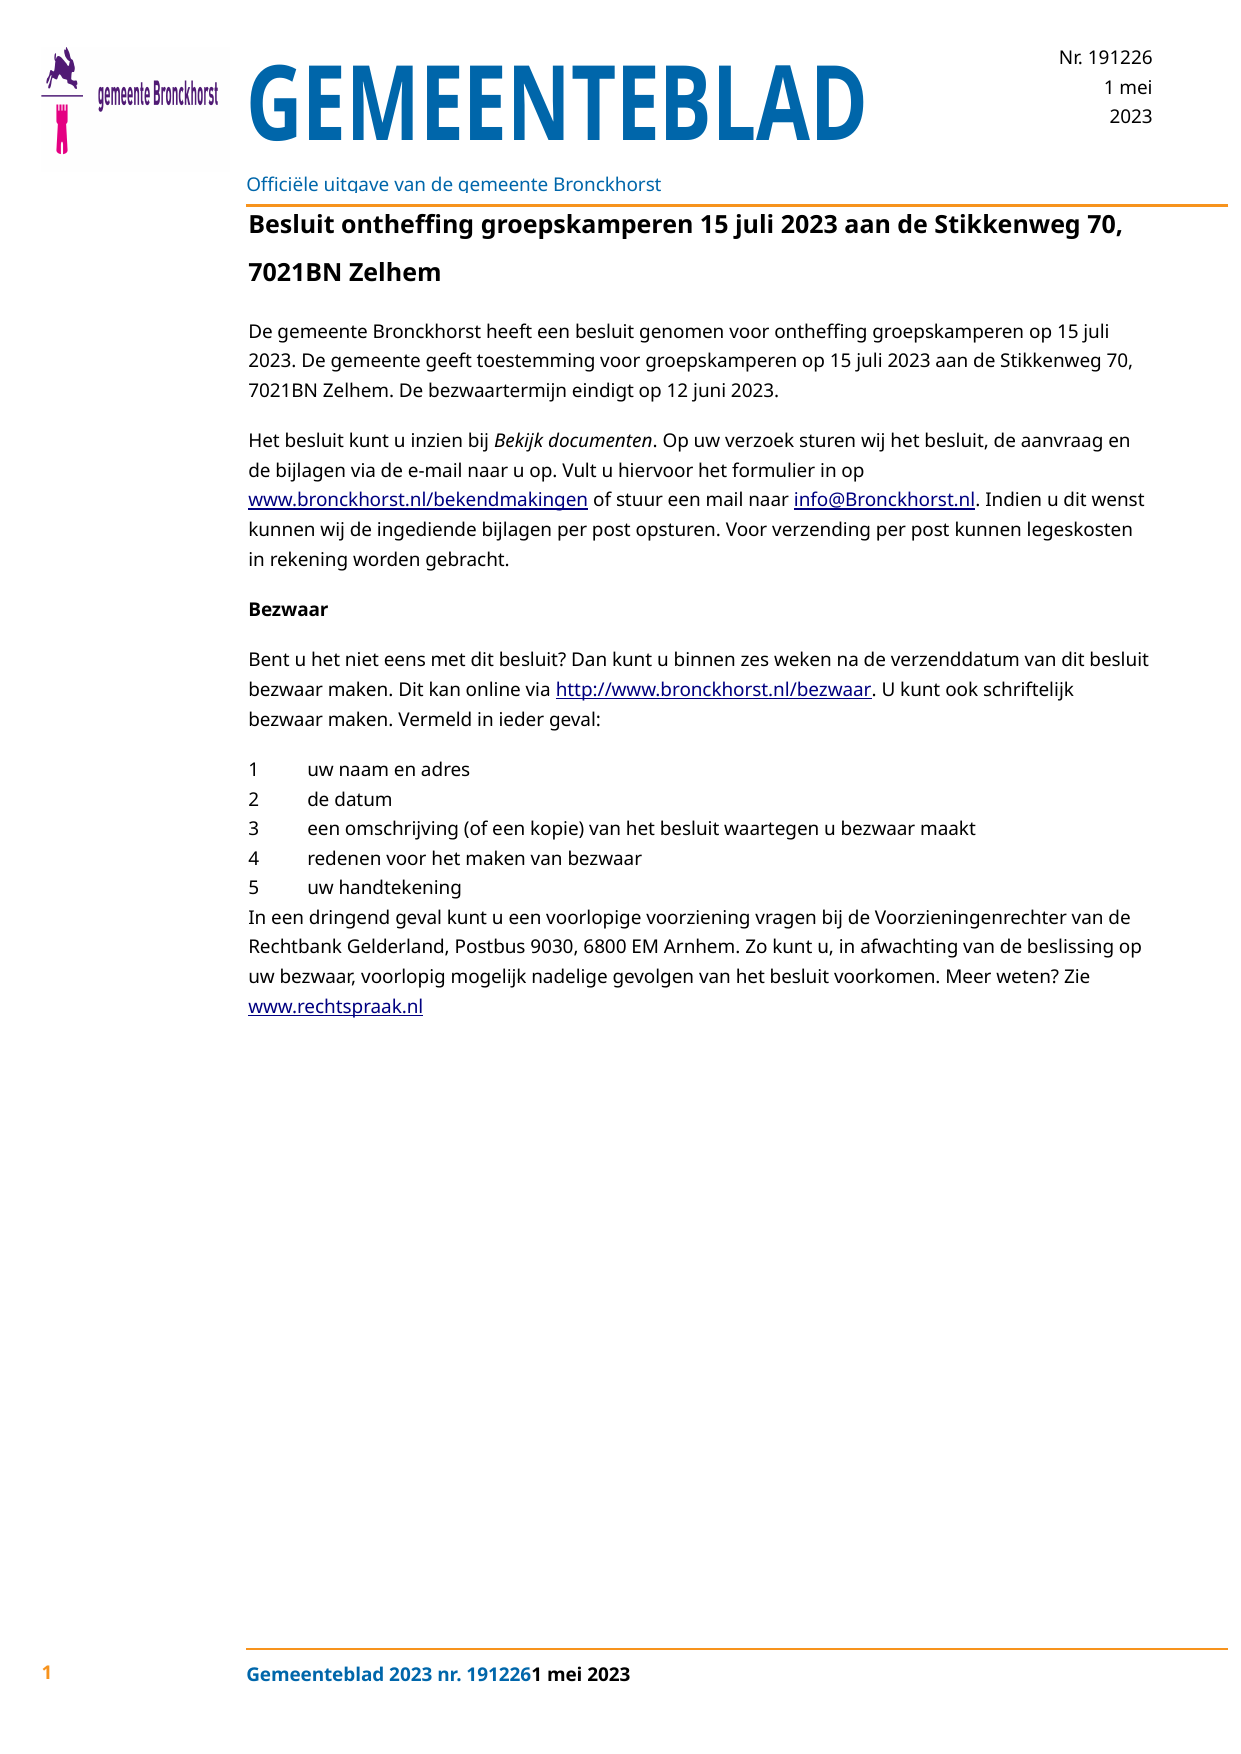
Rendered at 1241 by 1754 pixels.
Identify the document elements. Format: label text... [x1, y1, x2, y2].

list redenen voor het maken van bezwaar [248, 845, 1152, 871]
text Besluit ontheffing groepskamperen 15 juli 2023 aan de Stikkenweg 70, 7021BN Zelhem [248, 207, 1152, 288]
text Bent u het niet eens met dit besluit? Dan kunt u binnen zes weken na de verzenddatum van dit besluit bezwaar maken. Dit kan online via http://www.bronckhorst.nl/bezwaar. U kunt ook schriftelijk bezwaar maken. Vermeld in ieder geval: [248, 647, 1152, 732]
list uw naam en adres [248, 756, 1152, 782]
text Bezwaar [248, 596, 1152, 622]
list een omschrijving (of een kopie) van het besluit waartegen u bezwaar maakt [248, 815, 1152, 841]
picture [41, 47, 231, 172]
list uw handtekening [248, 874, 1152, 900]
text In een dringend geval kunt u een voorlopige voorziening vragen bij de Voorzieningenrechter van de Rechtbank Gelderland, Postbus 9030, 6800 EM Arnhem. Zo kunt u, in afwachting van de beslissing op uw bezwaar, voorlopig mogelijk nadelige gevolgen van het besluit voorkomen. Meer weten? Zie www.rechtspraak.nl [248, 904, 1152, 1019]
text De gemeente Bronckhorst heeft een besluit genomen voor ontheffing groepskamperen op 15 juli 2023. De gemeente geeft toestemming voor groepskamperen op 15 juli 2023 aan de Stikkenweg 70, 7021BN Zelhem. De bezwaartermijn eindigt op 12 juni 2023. [248, 318, 1152, 403]
text Het besluit kunt u inzien bij Bekijk documenten. Op uw verzoek sturen wij het besluit, de aanvraag en de bijlagen via de e-mail naar u op. Vult u hiervoor het formulier in op www.bronckhorst.nl/bekendmakingen of stuur een mail naar info@Bronckhorst.nl. Indien u dit wenst kunnen wij de ingediende bijlagen per post opsturen. Voor verzending per post kunnen legeskosten in rekening worden gebracht. [248, 427, 1152, 572]
list de datum [248, 786, 1152, 812]
